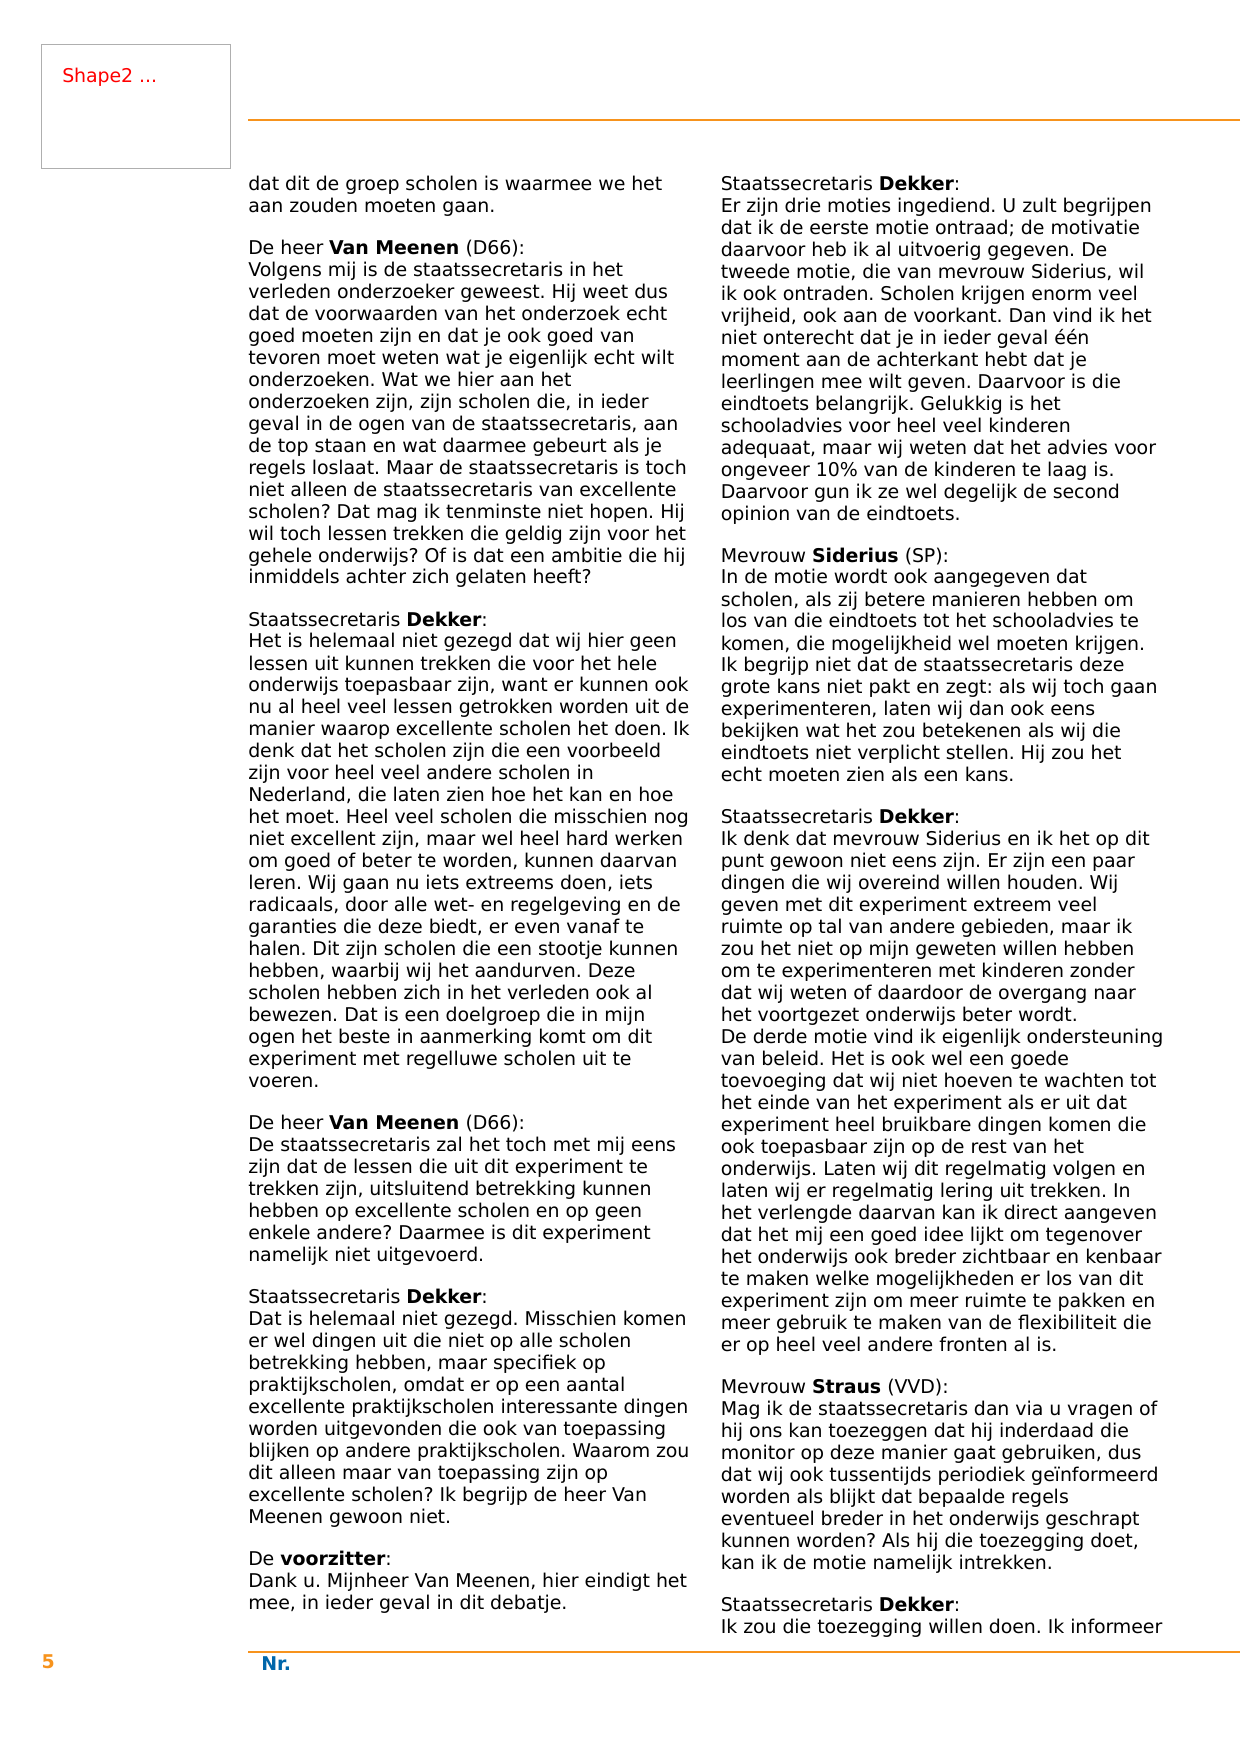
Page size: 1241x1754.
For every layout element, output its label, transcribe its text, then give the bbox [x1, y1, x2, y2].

text Mevrouw Straus (VVD): [721, 1376, 1163, 1398]
text dat dit de groep scholen is waarmee we het aan zouden moeten gaan. [248, 173, 691, 217]
text Staatssecretaris Dekker: [248, 608, 691, 630]
text De heer Van Meenen (D66): [248, 237, 691, 259]
text Dat is helemaal niet gezegd. Misschien komen er wel dingen uit die niet op alle scholen betrekking hebben, maar specifiek op praktijkscholen, omdat er op een aantal excellente praktijkscholen interessante dingen worden uitgevonden die ook van toepassing blijken op andere praktijkscholen. Waarom zou dit alleen maar van toepassing zijn op excellente scholen? Ik begrijp de heer Van Meenen gewoon niet. [248, 1308, 691, 1528]
text Er zijn drie moties ingediend. U zult begrijpen dat ik de eerste motie ontraad; de motivatie daarvoor heb ik al uitvoerig gegeven. De tweede motie, die van mevrouw Siderius, wil ik ook ontraden. Scholen krijgen enorm veel vrijheid, ook aan de voorkant. Dan vind ik het niet onterecht dat je in ieder geval één moment aan de achterkant hebt dat je leerlingen mee wilt geven. Daarvoor is die eindtoets belangrijk. Gelukkig is het schooladvies voor heel veel kinderen adequaat, maar wij weten dat het advies voor ongeveer 10% van de kinderen te laag is. Daarvoor gun ik ze wel degelijk de second opinion van de eindtoets. [721, 195, 1163, 524]
text Het is helemaal niet gezegd dat wij hier geen lessen uit kunnen trekken die voor het hele onderwijs toepasbaar zijn, want er kunnen ook nu al heel veel lessen getrokken worden uit de manier waarop excellente scholen het doen. Ik denk dat het scholen zijn die een voorbeeld zijn voor heel veel andere scholen in Nederland, die laten zien hoe het kan en hoe het moet. Heel veel scholen die misschien nog niet excellent zijn, maar wel heel hard werken om goed of beter te worden, kunnen daarvan leren. Wij gaan nu iets extreems doen, iets radicaals, door alle wet- en regelgeving en de garanties die deze biedt, er even vanaf te halen. Dit zijn scholen die een stootje kunnen hebben, waarbij wij het aandurven. Deze scholen hebben zich in het verleden ook al bewezen. Dat is een doelgroep die in mijn ogen het beste in aanmerking komt om dit experiment met regelluwe scholen uit te voeren. [248, 630, 691, 1092]
text De heer Van Meenen (D66): [248, 1112, 691, 1134]
text In de motie wordt ook aangegeven dat scholen, als zij betere manieren hebben om los van die eindtoets tot het schooladvies te komen, die mogelijkheid wel moeten krijgen. Ik begrijp niet dat de staatssecretaris deze grote kans niet pakt en zegt: als wij toch gaan experimenteren, laten wij dan ook eens bekijken wat het zou betekenen als wij die eindtoets niet verplicht stellen. Hij zou het echt moeten zien als een kans. [721, 566, 1163, 786]
text Volgens mij is de staatssecretaris in het verleden onderzoeker geweest. Hij weet dus dat de voorwaarden van het onderzoek echt goed moeten zijn en dat je ook goed van tevoren moet weten wat je eigenlijk echt wilt onderzoeken. Wat we hier aan het onderzoeken zijn, zijn scholen die, in ieder geval in de ogen van de staatssecretaris, aan de top staan en wat daarmee gebeurt als je regels loslaat. Maar de staatssecretaris is toch niet alleen de staatssecretaris van excellente scholen? Dat mag ik tenminste niet hopen. Hij wil toch lessen trekken die geldig zijn voor het gehele onderwijs? Of is dat een ambitie die hij inmiddels achter zich gelaten heeft? [248, 259, 691, 588]
text Staatssecretaris Dekker: [721, 173, 1163, 195]
text Mevrouw Siderius (SP): [721, 544, 1163, 566]
text Ik denk dat mevrouw Siderius en ik het op dit punt gewoon niet eens zijn. Er zijn een paar dingen die wij overeind willen houden. Wij geven met dit experiment extreem veel ruimte op tal van andere gebieden, maar ik zou het niet op mijn geweten willen hebben om te experimenteren met kinderen zonder dat wij weten of daardoor de overgang naar het voortgezet onderwijs beter wordt. [721, 828, 1163, 1026]
text Ik zou die toezegging willen doen. Ik informeer [721, 1616, 1163, 1637]
text De derde motie vind ik eigenlijk ondersteuning van beleid. Het is ook wel een goede toevoeging dat wij niet hoeven te wachten tot het einde van het experiment als er uit dat experiment heel bruikbare dingen komen die ook toepasbaar zijn op de rest van het onderwijs. Laten wij dit regelmatig volgen en laten wij er regelmatig lering uit trekken. In het verlengde daarvan kan ik direct aangeven dat het mij een goed idee lijkt om tegenover het onderwijs ook breder zichtbaar en kenbaar te maken welke mogelijkheden er los van dit experiment zijn om meer ruimte te pakken en meer gebruik te maken van de flexibiliteit die er op heel veel andere fronten al is. [721, 1026, 1163, 1356]
text De staatssecretaris zal het toch met mij eens zijn dat de lessen die uit dit experiment te trekken zijn, uitsluitend betrekking kunnen hebben op excellente scholen en op geen enkele andere? Daarmee is dit experiment namelijk niet uitgevoerd. [248, 1134, 691, 1266]
text De voorzitter: [248, 1548, 691, 1569]
text Dank u. Mijnheer Van Meenen, hier eindigt het mee, in ieder geval in dit debatje. [248, 1569, 691, 1613]
text Staatssecretaris Dekker: [248, 1286, 691, 1308]
text Staatssecretaris Dekker: [721, 806, 1163, 828]
text Staatssecretaris Dekker: [721, 1593, 1163, 1616]
text Mag ik de staatssecretaris dan via u vragen of hij ons kan toezeggen dat hij inderdaad die monitor op deze manier gaat gebruiken, dus dat wij ook tussentijds periodiek geïnformeerd worden als blijkt dat bepaalde regels eventueel breder in het onderwijs geschrapt kunnen worden? Als hij die toezegging doet, kan ik de motie namelijk intrekken. [721, 1398, 1163, 1573]
